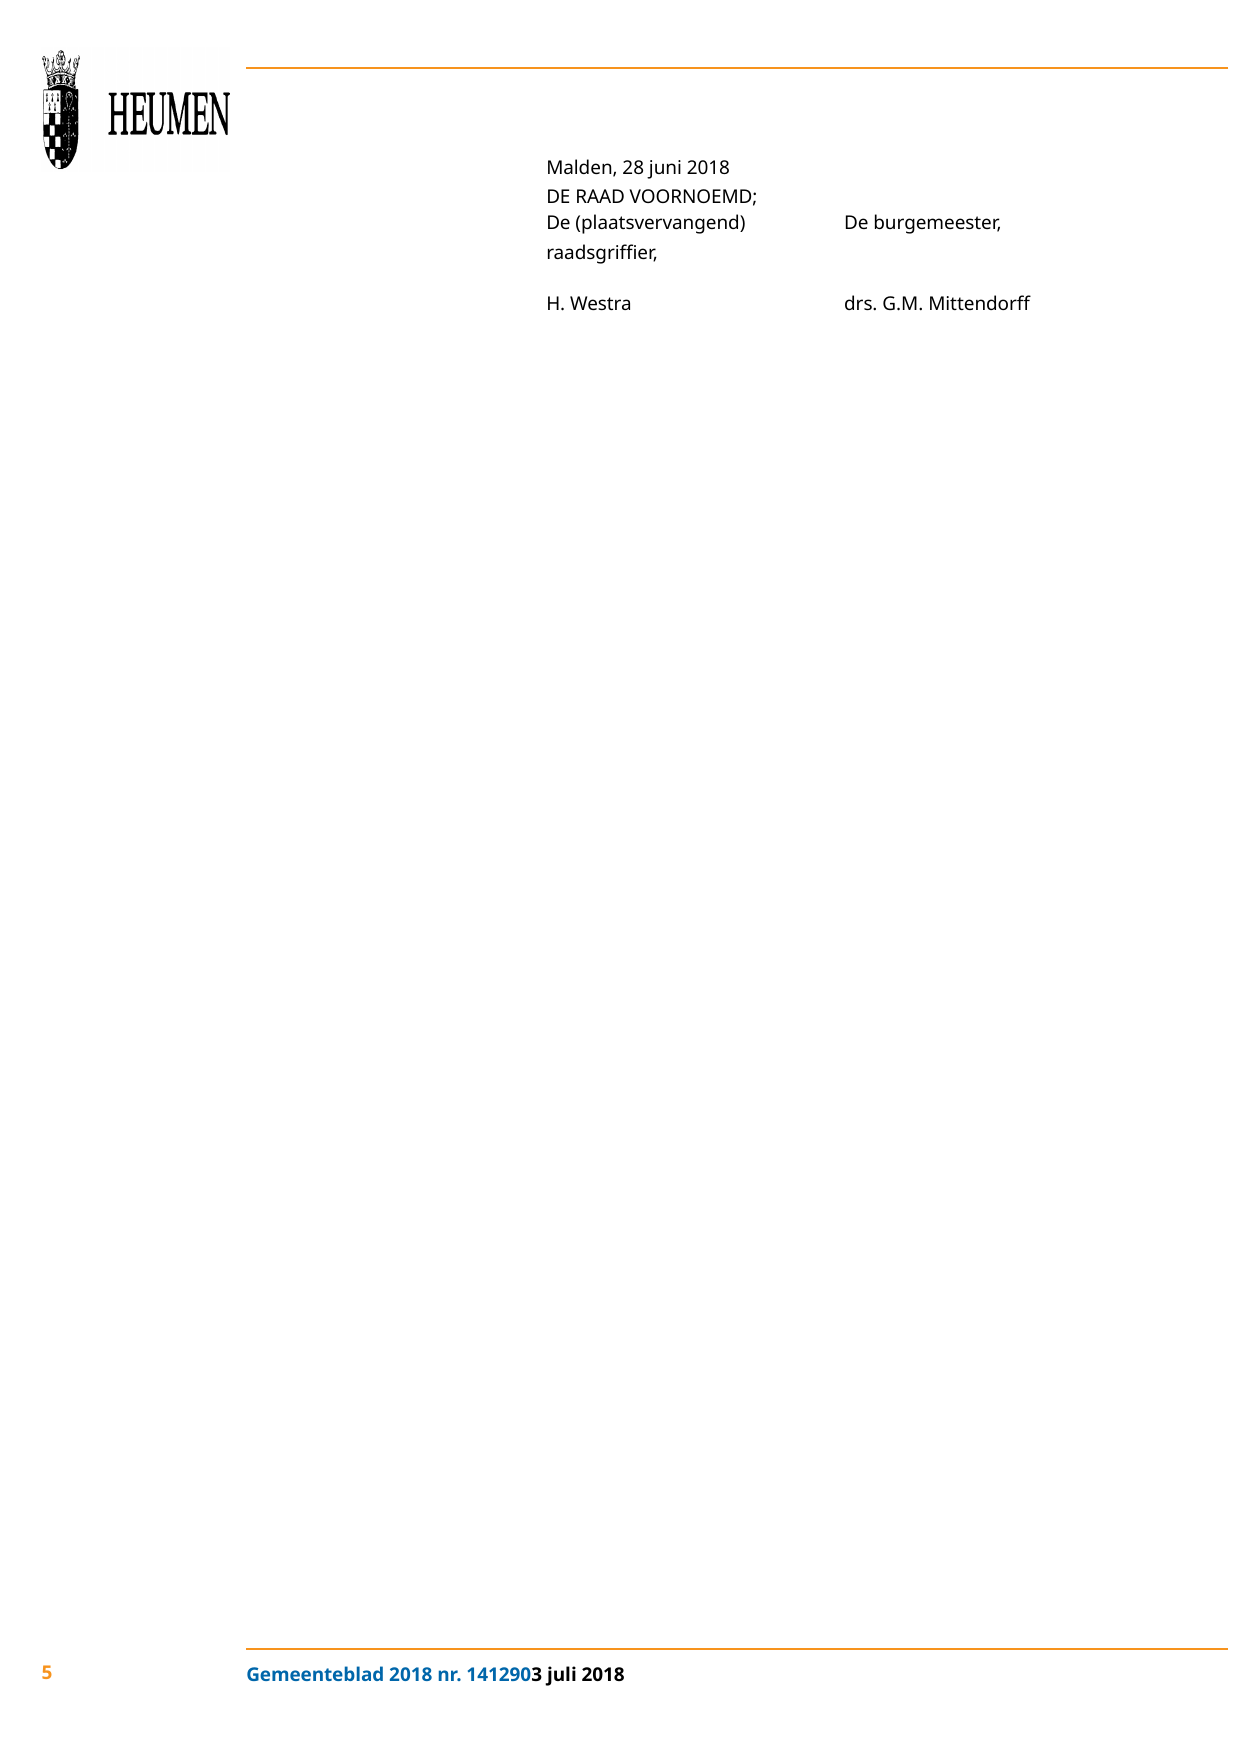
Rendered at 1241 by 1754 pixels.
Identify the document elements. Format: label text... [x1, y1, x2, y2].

table_cell [546, 265, 844, 290]
table_cell De (plaatsvervangend) raadsgriffier, [546, 209, 844, 265]
table_cell [844, 265, 1152, 290]
table_header Malden, 28 juni 2018 DE RAAD VOORNOEMD; [546, 154, 1152, 209]
table_cell [248, 209, 546, 265]
picture [41, 47, 231, 172]
table_cell De burgemeester, [844, 209, 1152, 265]
table_cell [248, 290, 546, 316]
table_header [248, 154, 546, 209]
table_cell H. Westra [546, 290, 844, 316]
table_cell [248, 265, 546, 290]
table_cell drs. G.M. Mittendorff [844, 290, 1152, 316]
